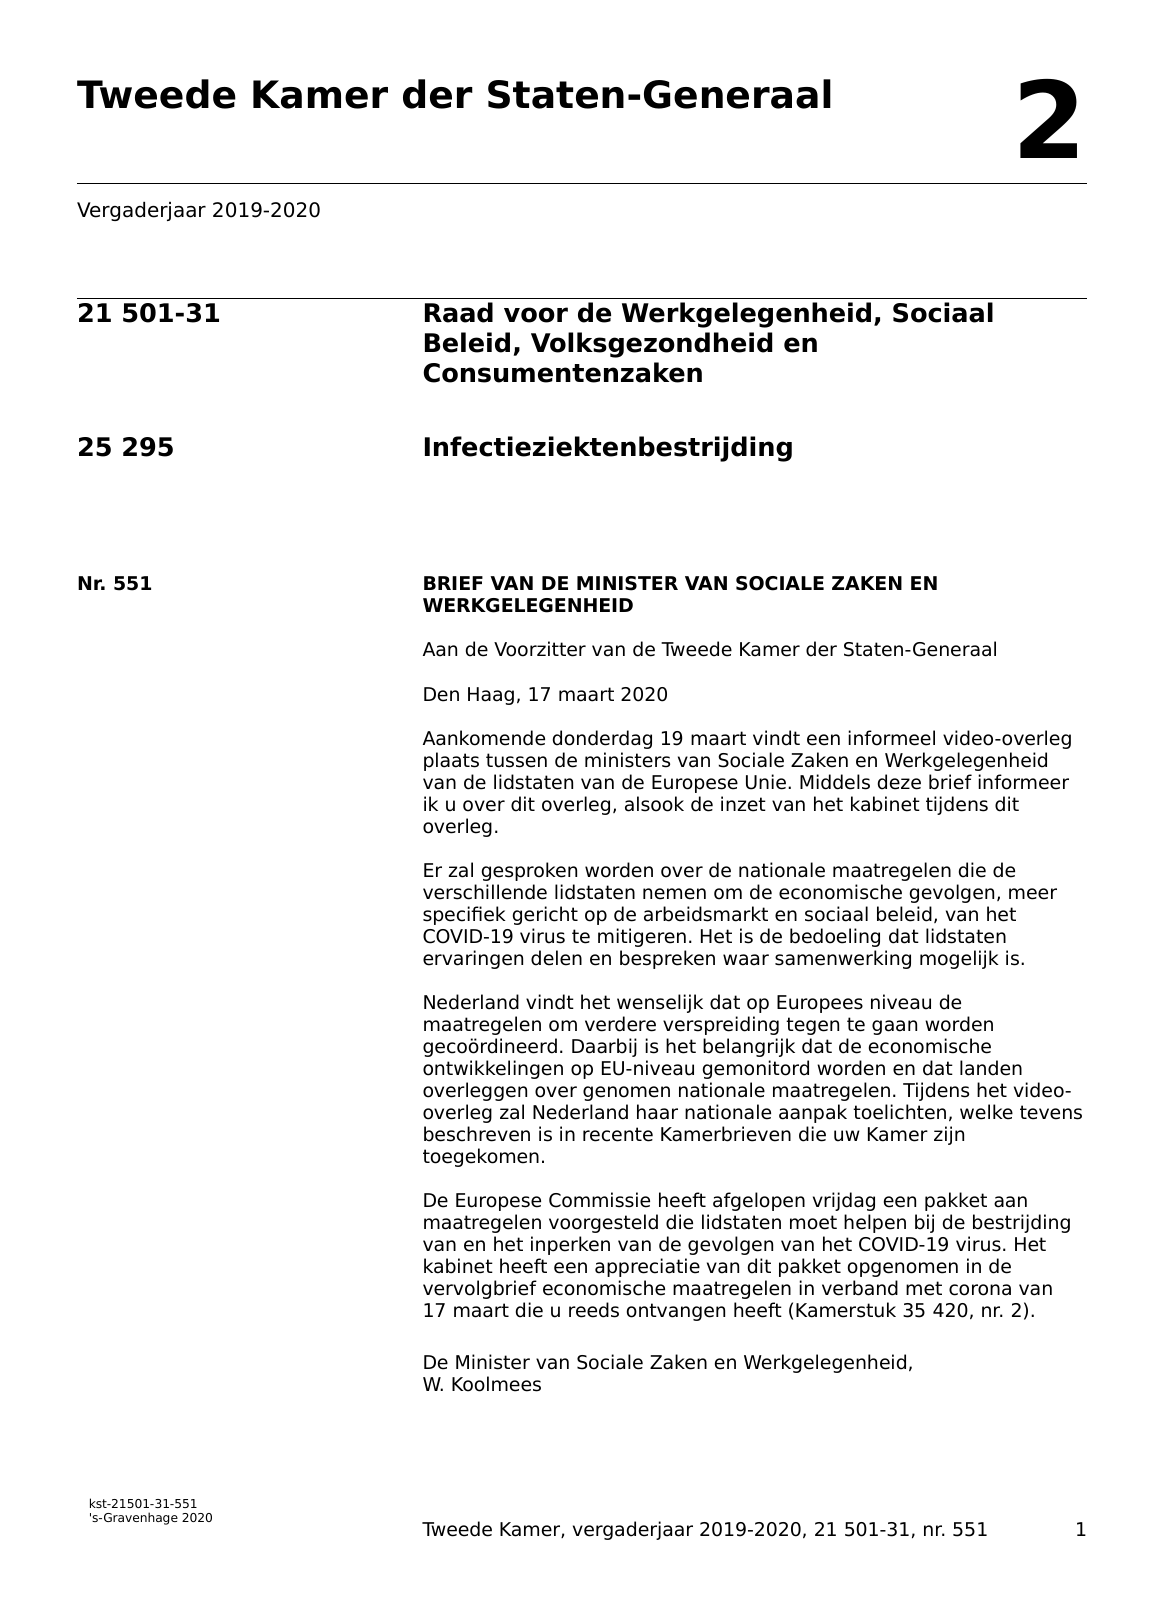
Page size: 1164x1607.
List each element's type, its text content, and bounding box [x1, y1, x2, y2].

text Er zal gesproken worden over de nationale maatregelen die de verschillende lidstaten nemen om de economische gevolgen, meer specifiek gericht op de arbeidsmarkt en sociaal beleid, van het COVID-19 virus te mitigeren. Het is de bedoeling dat lidstaten ervaringen delen en bespreken waar samenwerking mogelijk is. [422, 860, 1087, 969]
table_cell Vergaderjaar 2019-2020 [77, 184, 1087, 298]
text De Minister van Sociale Zaken en Werkgelegenheid, W. Koolmees [422, 1352, 1087, 1396]
text Aankomende donderdag 19 maart vindt een informeel video-overleg plaats tussen de ministers van Sociale Zaken en Werkgelegenheid van de lidstaten van de Europese Unie. Middels deze brief informeer ik u over dit overleg, alsook de inzet van het kabinet tijdens dit overleg. [422, 728, 1087, 837]
subtitle 21 501-31 Raad voor de Werkgelegenheid, Sociaal Beleid, Volksgezondheid en Consumentenzaken [77, 299, 1087, 388]
subtitle Nr. 551 BRIEF VAN DE MINISTER VAN SOCIALE ZAKEN EN WERKGELEGENHEID [77, 573, 1087, 617]
text 's-Gravenhage 2020 [88, 1511, 323, 1525]
table_header 2 [886, 59, 1087, 183]
table_header Tweede Kamer der Staten-Generaal [77, 59, 886, 183]
subtitle 25 295 Infectieziektenbestrijding [77, 432, 1087, 462]
text Nederland vindt het wenselijk dat op Europees niveau de maatregelen om verdere verspreiding tegen te gaan worden gecoördineerd. Daarbij is het belangrijk dat de economische ontwikkelingen op EU-niveau gemonitord worden en dat landen overleggen over genomen nationale maatregelen. Tijdens het video-overleg zal Nederland haar nationale aanpak toelichten, welke tevens beschreven is in recente Kamerbrieven die uw Kamer zijn toegekomen. [422, 992, 1087, 1168]
text kst-21501-31-551 [88, 1497, 323, 1511]
text Den Haag, 17 maart 2020 [422, 683, 1087, 705]
text De Europese Commissie heeft afgelopen vrijdag een pakket aan maatregelen voorgesteld die lidstaten moet helpen bij de bestrijding van en het inperken van de gevolgen van het COVID-19 virus. Het kabinet heeft een appreciatie van dit pakket opgenomen in de vervolgbrief economische maatregelen in verband met corona van 17 maart die u reeds ontvangen heeft (Kamerstuk 35 420, nr. 2). [422, 1190, 1087, 1322]
text Aan de Voorzitter van de Tweede Kamer der Staten-Generaal [422, 639, 1087, 661]
